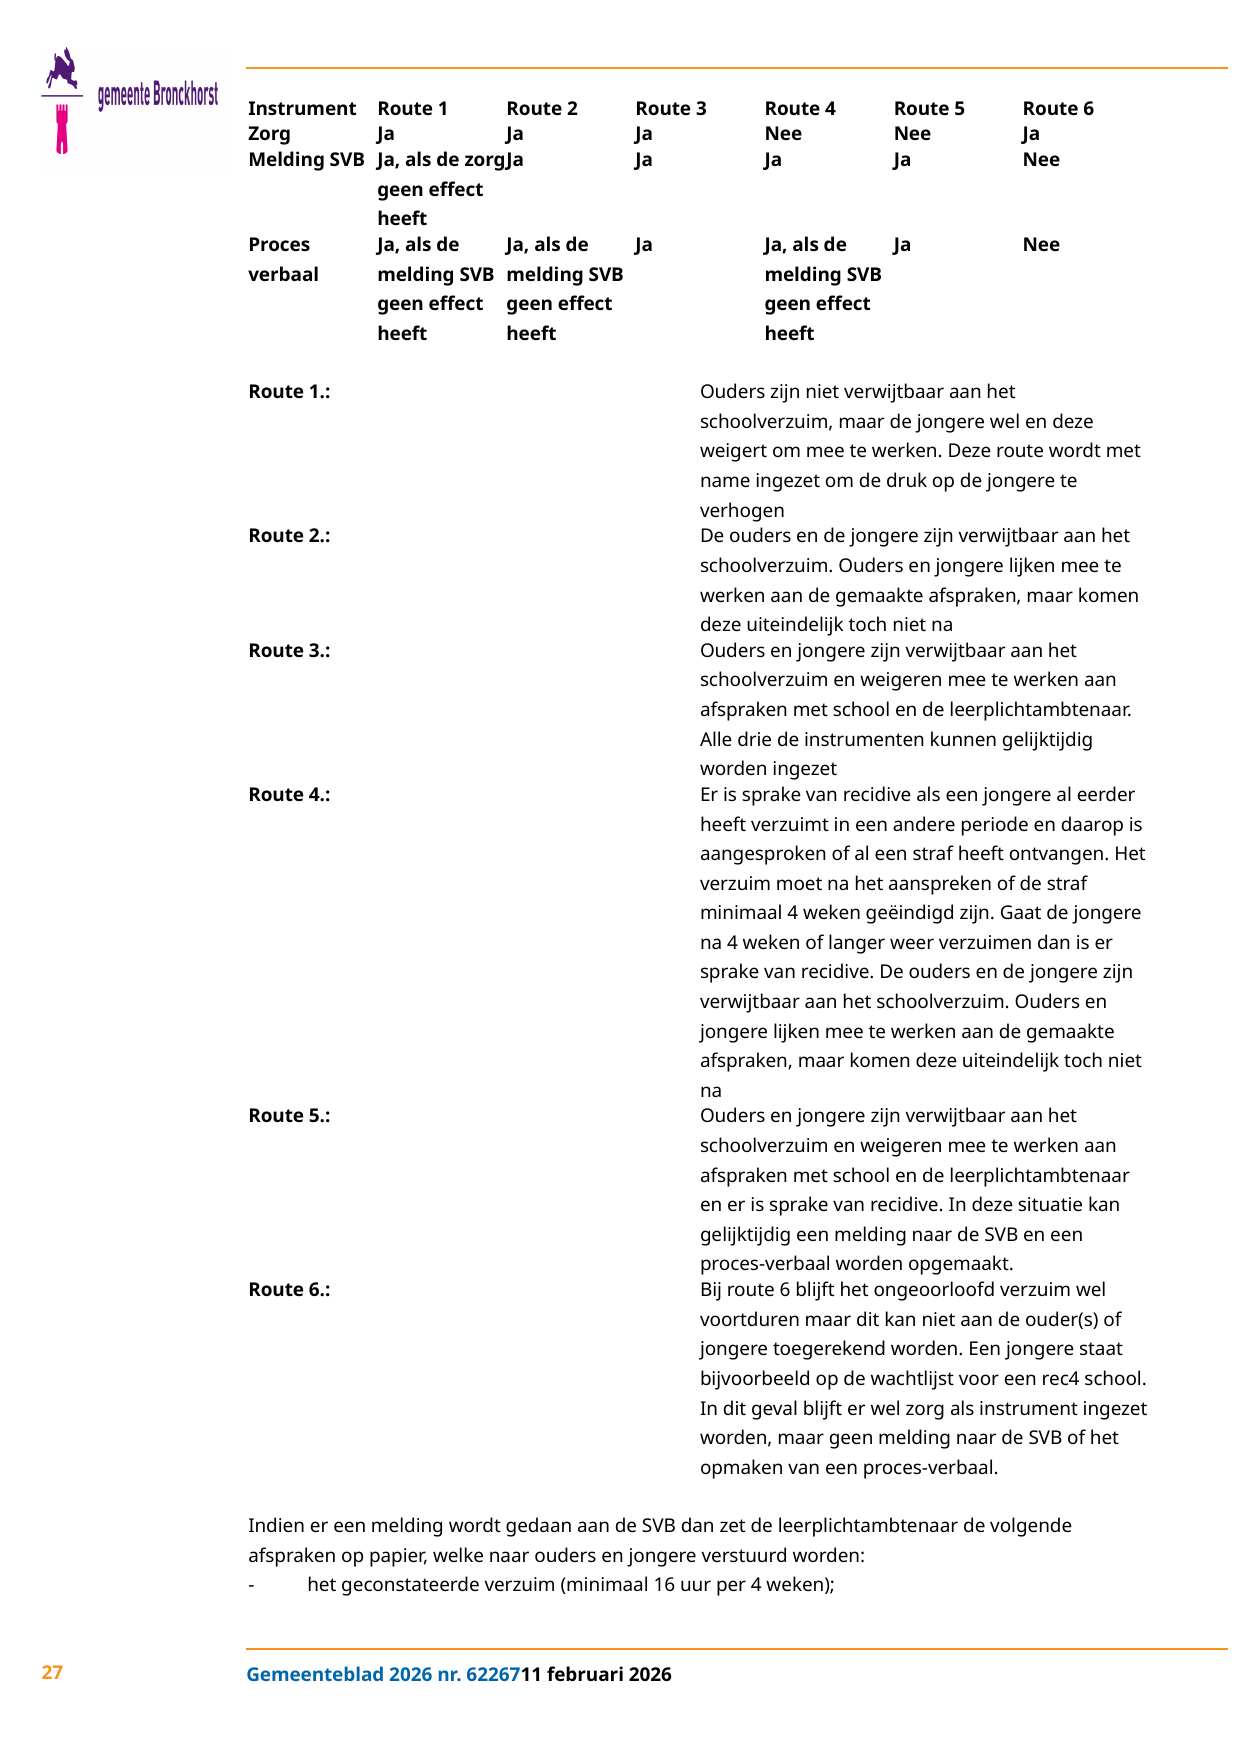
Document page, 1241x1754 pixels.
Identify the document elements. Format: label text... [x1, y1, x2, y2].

table_cell Ja [506, 121, 635, 146]
list het geconstateerde verzuim (minimaal 16 uur per 4 weken); [248, 1572, 1152, 1597]
table_cell Ja [1023, 121, 1152, 146]
table_cell Ja [894, 146, 1022, 231]
table_cell Ja [506, 146, 635, 231]
table_header Route 1.: [248, 379, 700, 523]
table_cell Ja [635, 121, 764, 146]
table_cell Route 3.: [248, 637, 700, 781]
table_cell Ouders en jongere zijn verwijtbaar aan het schoolverzuim en weigeren mee te werken aan afspraken met school en de leerplichtambtenaar. Alle drie de instrumenten kunnen gelijktijdig worden ingezet [700, 637, 1152, 781]
table_cell Nee [1023, 231, 1152, 346]
table_cell Nee [1023, 146, 1152, 231]
table_cell Route 4.: [248, 781, 700, 1103]
table_cell Route 1 [377, 95, 506, 121]
table_cell Route 6.: [248, 1276, 700, 1479]
table_cell Melding SVB [248, 146, 377, 231]
table_cell Ouders en jongere zijn verwijtbaar aan het schoolverzuim en weigeren mee te werken aan afspraken met school en de leerplichtambtenaar en er is sprake van recidive. In deze situatie kan gelijktijdig een melding naar de SVB en een proces-verbaal worden opgemaakt. [700, 1103, 1152, 1276]
table_cell Er is sprake van recidive als een jongere al eerder heeft verzuimt in een andere periode en daarop is aangesproken of al een straf heeft ontvangen. Het verzuim moet na het aanspreken of de straf minimaal 4 weken geëindigd zijn. Gaat de jongere na 4 weken of langer weer verzuimen dan is er sprake van recidive. De ouders en de jongere zijn verwijtbaar aan het schoolverzuim. Ouders en jongere lijken mee te werken aan de gemaakte afspraken, maar komen deze uiteindelijk toch niet na [700, 781, 1152, 1103]
table_cell Ja, als de melding SVB geen effect heeft [506, 231, 635, 346]
table_cell Nee [764, 121, 893, 146]
table_cell Bij route 6 blijft het ongeoorloofd verzuim wel voortduren maar dit kan niet aan de ouder(s) of jongere toegerekend worden. Een jongere staat bijvoorbeeld op de wachtlijst voor een rec4 school. In dit geval blijft er wel zorg als instrument ingezet worden, maar geen melding naar de SVB of het opmaken van een proces-verbaal. [700, 1276, 1152, 1479]
table_cell Route 3 [635, 95, 764, 121]
table_cell De ouders en de jongere zijn verwijtbaar aan het schoolverzuim. Ouders en jongere lijken mee te werken aan de gemaakte afspraken, maar komen deze uiteindelijk toch niet na [700, 523, 1152, 637]
table_cell Ja [764, 146, 893, 231]
table_cell Route 5 [894, 95, 1022, 121]
table_cell Route 4 [764, 95, 893, 121]
table_cell Route 2.: [248, 523, 700, 637]
table_header Ouders zijn niet verwijtbaar aan het schoolverzuim, maar de jongere wel en deze weigert om mee te werken. Deze route wordt met name ingezet om de druk op de jongere te verhogen [700, 379, 1152, 523]
table_cell Proces verbaal [248, 231, 377, 346]
text Indien er een melding wordt gedaan aan de SVB dan zet de leerplichtambtenaar de volgende afspraken op papier, welke naar ouders en jongere verstuurd worden: [248, 1512, 1152, 1568]
table_cell Ja, als de zorg geen effect heeft [377, 146, 506, 231]
table_cell Nee [894, 121, 1022, 146]
picture [41, 47, 231, 172]
table_cell Instrument [248, 95, 377, 121]
table_cell Ja [635, 146, 764, 231]
table_cell Zorg [248, 121, 377, 146]
table_cell Route 2 [506, 95, 635, 121]
table_cell Ja [894, 231, 1022, 346]
table_cell Ja, als de melding SVB geen effect heeft [764, 231, 893, 346]
table_cell Ja, als de melding SVB geen effect heeft [377, 231, 506, 346]
table_cell Ja [377, 121, 506, 146]
table_cell Ja [635, 231, 764, 346]
table_cell Route 6 [1023, 95, 1152, 121]
table_cell Route 5.: [248, 1103, 700, 1276]
